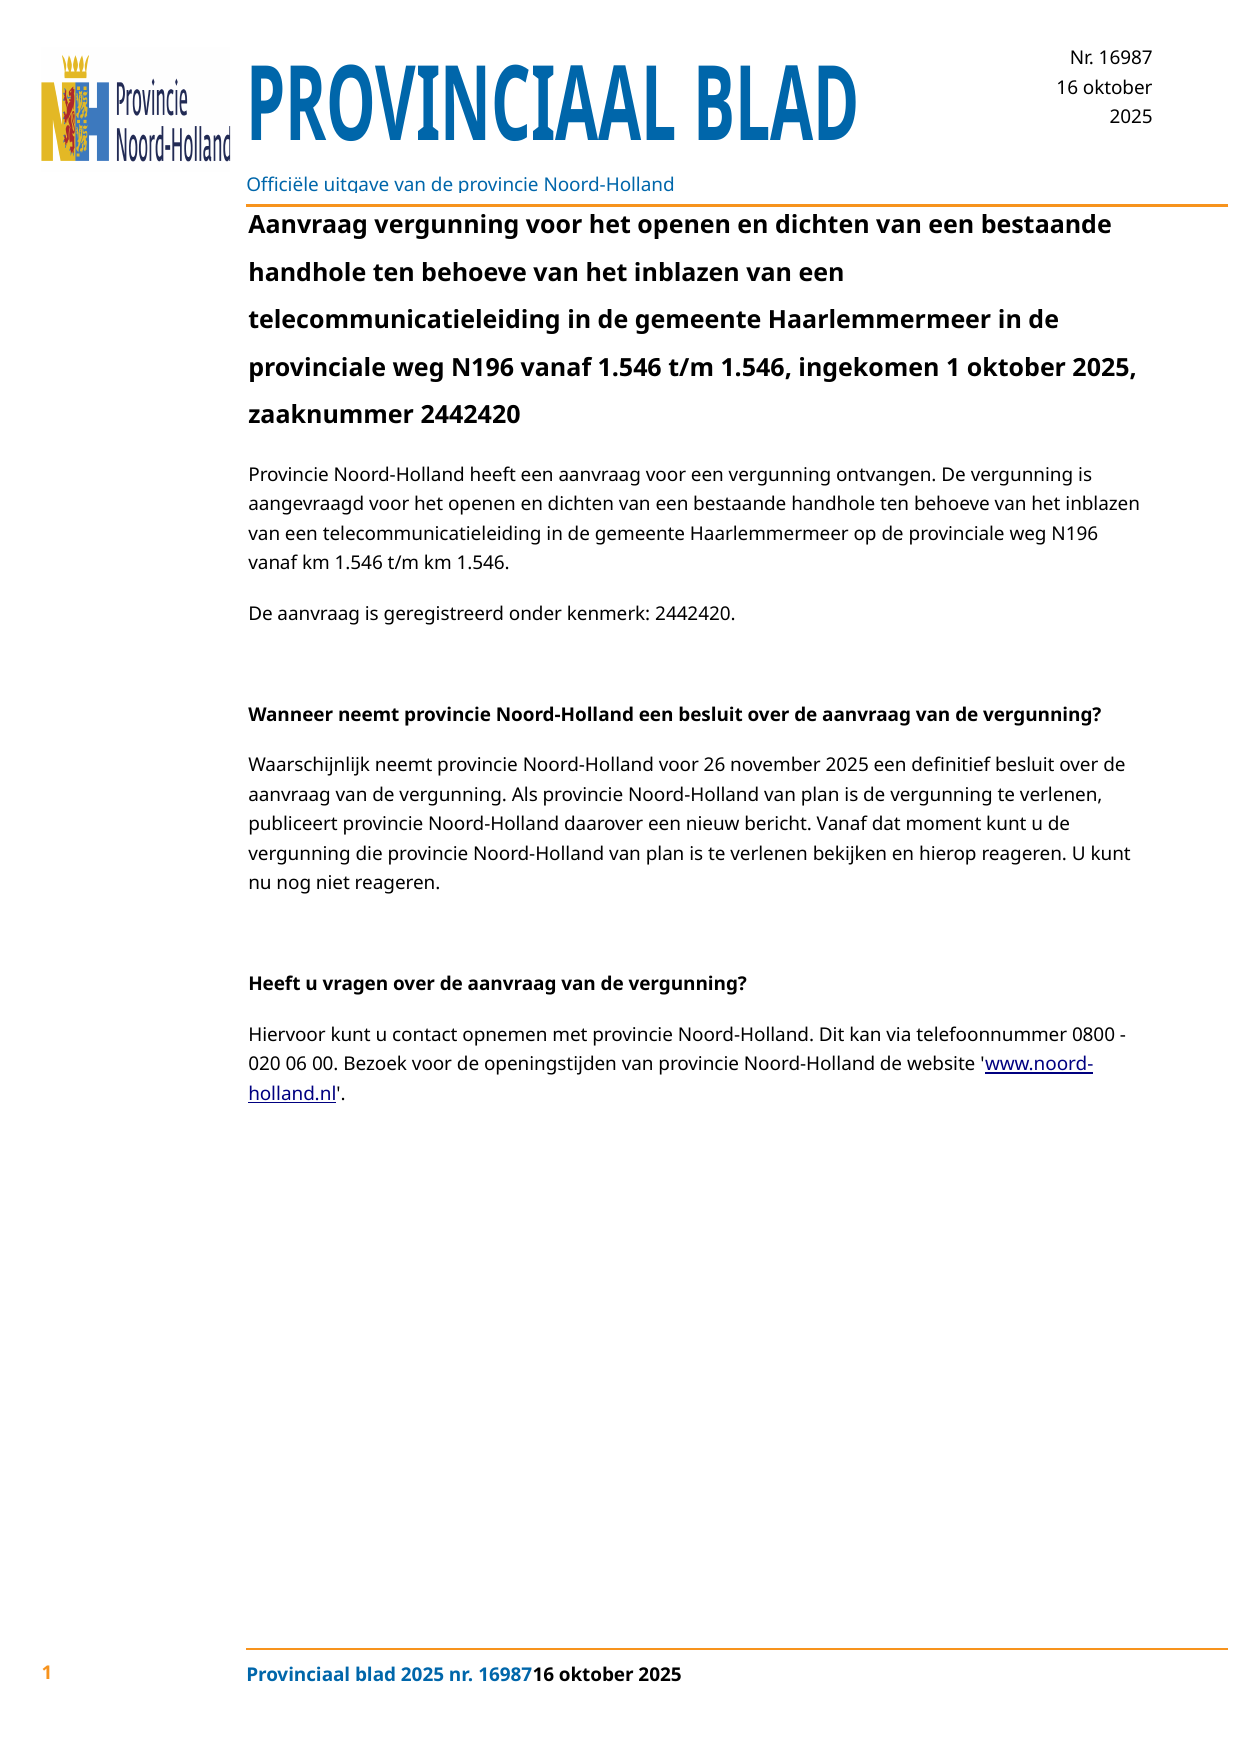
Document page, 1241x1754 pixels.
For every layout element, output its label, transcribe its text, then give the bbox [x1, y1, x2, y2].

picture [41, 47, 231, 172]
text Aanvraag vergunning voor het openen en dichten van een bestaande handhole ten behoeve van het inblazen van een telecommunicatieleiding in de gemeente Haarlemmermeer in de provinciale weg N196 vanaf 1.546 t/m 1.546, ingekomen 1 oktober 2025, zaaknummer 2442420 [248, 207, 1152, 431]
text Heeft u vragen over de aanvraag van de vergunning? [248, 970, 1152, 996]
text Provincie Noord-Holland heeft een aanvraag voor een vergunning ontvangen. De vergunning is aangevraagd voor het openen en dichten van een bestaande handhole ten behoeve van het inblazen van een telecommunicatieleiding in de gemeente Haarlemmermeer op de provinciale weg N196 vanaf km 1.546 t/m km 1.546. [248, 461, 1152, 575]
text De aanvraag is geregistreerd onder kenmerk: 2442420. [248, 600, 1152, 626]
text Hiervoor kunt u contact opnemen met provincie Noord-Holland. Dit kan via telefoonnummer 0800 - 020 06 00. Bezoek voor de openingstijden van provincie Noord-Holland de website 'www.noord-holland.nl'. [248, 1021, 1152, 1106]
text Waarschijnlijk neemt provincie Noord-Holland voor 26 november 2025 een definitief besluit over de aanvraag van de vergunning. Als provincie Noord-Holland van plan is de vergunning te verlenen, publiceert provincie Noord-Holland daarover een nieuw bericht. Vanaf dat moment kunt u de vergunning die provincie Noord-Holland van plan is te verlenen bekijken en hierop reageren. U kunt nu nog niet reageren. [248, 751, 1152, 895]
text Wanneer neemt provincie Noord-Holland een besluit over de aanvraag van de vergunning? [248, 701, 1152, 726]
